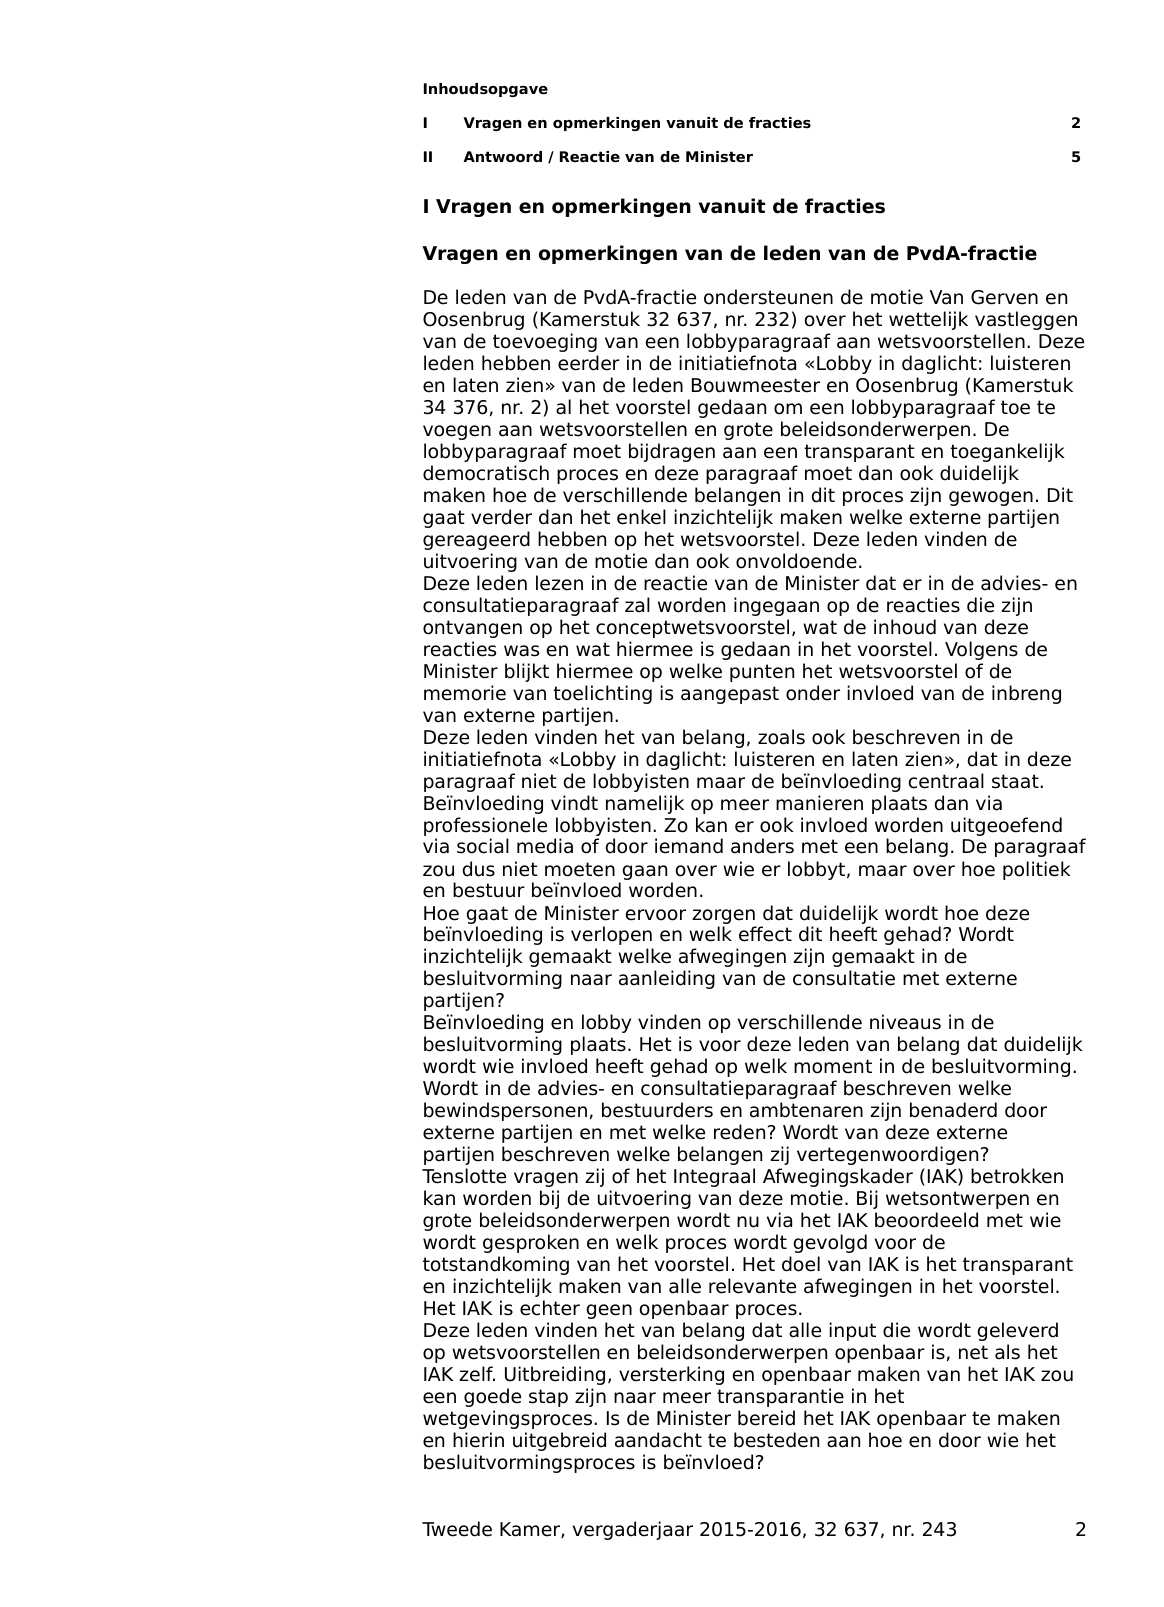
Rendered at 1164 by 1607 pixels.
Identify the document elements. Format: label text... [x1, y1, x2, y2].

subtitle Vragen en opmerkingen van de leden van de PvdA-fractie [422, 243, 1087, 265]
table_cell [422, 132, 457, 149]
table_cell II [422, 149, 457, 166]
table_cell 2 [972, 115, 1087, 132]
table_header Inhoudsopgave [422, 81, 972, 98]
table_cell [457, 98, 972, 115]
text Deze leden vinden het van belang dat alle input die wordt geleverd op wetsvoorstellen en beleidsonderwerpen openbaar is, net als het IAK zelf. Uitbreiding, versterking en openbaar maken van het IAK zou een goede stap zijn naar meer transparantie in het wetgevingsproces. Is de Minister bereid het IAK openbaar te maken en hierin uitgebreid aandacht te besteden aan hoe en door wie het besluitvormingsproces is beïnvloed? [422, 1320, 1087, 1474]
table_cell I [422, 115, 457, 132]
text Tenslotte vragen zij of het Integraal Afwegingskader (IAK) betrokken kan worden bij de uitvoering van deze motie. Bij wetsontwerpen en grote beleidsonderwerpen wordt nu via het IAK beoordeeld met wie wordt gesproken en welk proces wordt gevolgd voor de totstandkoming van het voorstel. Het doel van IAK is het transparant en inzichtelijk maken van alle relevante afwegingen in het voorstel. Het IAK is echter geen openbaar proces. [422, 1166, 1087, 1320]
subtitle I Vragen en opmerkingen vanuit de fracties [422, 196, 1087, 218]
table_cell Antwoord / Reactie van de Minister [457, 149, 972, 166]
text Hoe gaat de Minister ervoor zorgen dat duidelijk wordt hoe deze beïnvloeding is verlopen en welk effect dit heeft gehad? Wordt inzichtelijk gemaakt welke afwegingen zijn gemaakt in de besluitvorming naar aanleiding van de consultatie met externe partijen? [422, 902, 1087, 1012]
text Deze leden lezen in de reactie van de Minister dat er in de advies- en consultatieparagraaf zal worden ingegaan op de reacties die zijn ontvangen op het conceptwetsvoorstel, wat de inhoud van deze reacties was en wat hiermee is gedaan in het voorstel. Volgens de Minister blijkt hiermee op welke punten het wetsvoorstel of de memorie van toelichting is aangepast onder invloed van de inbreng van externe partijen. [422, 573, 1087, 727]
table_cell [422, 98, 457, 115]
text De leden van de PvdA-fractie ondersteunen de motie Van Gerven en Oosenbrug (Kamerstuk 32 637, nr. 232) over het wettelijk vastleggen van de toevoeging van een lobbyparagraaf aan wetsvoorstellen. Deze leden hebben eerder in de initiatiefnota «Lobby in daglicht: luisteren en laten zien» van de leden Bouwmeester en Oosenbrug (Kamerstuk 34 376, nr. 2) al het voorstel gedaan om een lobbyparagraaf toe te voegen aan wetsvoorstellen en grote beleidsonderwerpen. De lobbyparagraaf moet bijdragen aan een transparant en toegankelijk democratisch proces en deze paragraaf moet dan ook duidelijk maken hoe de verschillende belangen in dit proces zijn gewogen. Dit gaat verder dan het enkel inzichtelijk maken welke externe partijen gereageerd hebben op het wetsvoorstel. Deze leden vinden de uitvoering van de motie dan ook onvoldoende. [422, 287, 1087, 573]
table_cell 5 [972, 149, 1087, 166]
text Beïnvloeding en lobby vinden op verschillende niveaus in de besluitvorming plaats. Het is voor deze leden van belang dat duidelijk wordt wie invloed heeft gehad op welk moment in de besluitvorming. Wordt in de advies- en consultatieparagraaf beschreven welke bewindspersonen, bestuurders en ambtenaren zijn benaderd door externe partijen en met welke reden? Wordt van deze externe partijen beschreven welke belangen zij vertegenwoordigen? [422, 1012, 1087, 1166]
table_cell [457, 132, 972, 149]
text Deze leden vinden het van belang, zoals ook beschreven in de initiatiefnota «Lobby in daglicht: luisteren en laten zien», dat in deze paragraaf niet de lobbyisten maar de beïnvloeding centraal staat. Beïnvloeding vindt namelijk op meer manieren plaats dan via professionele lobbyisten. Zo kan er ook invloed worden uitgeoefend via social media of door iemand anders met een belang. De paragraaf zou dus niet moeten gaan over wie er lobbyt, maar over hoe politiek en bestuur beïnvloed worden. [422, 727, 1087, 902]
table_cell Vragen en opmerkingen vanuit de fracties [457, 115, 972, 132]
table_header [972, 81, 1087, 98]
table_cell [972, 98, 1087, 115]
table_cell [972, 132, 1087, 149]
